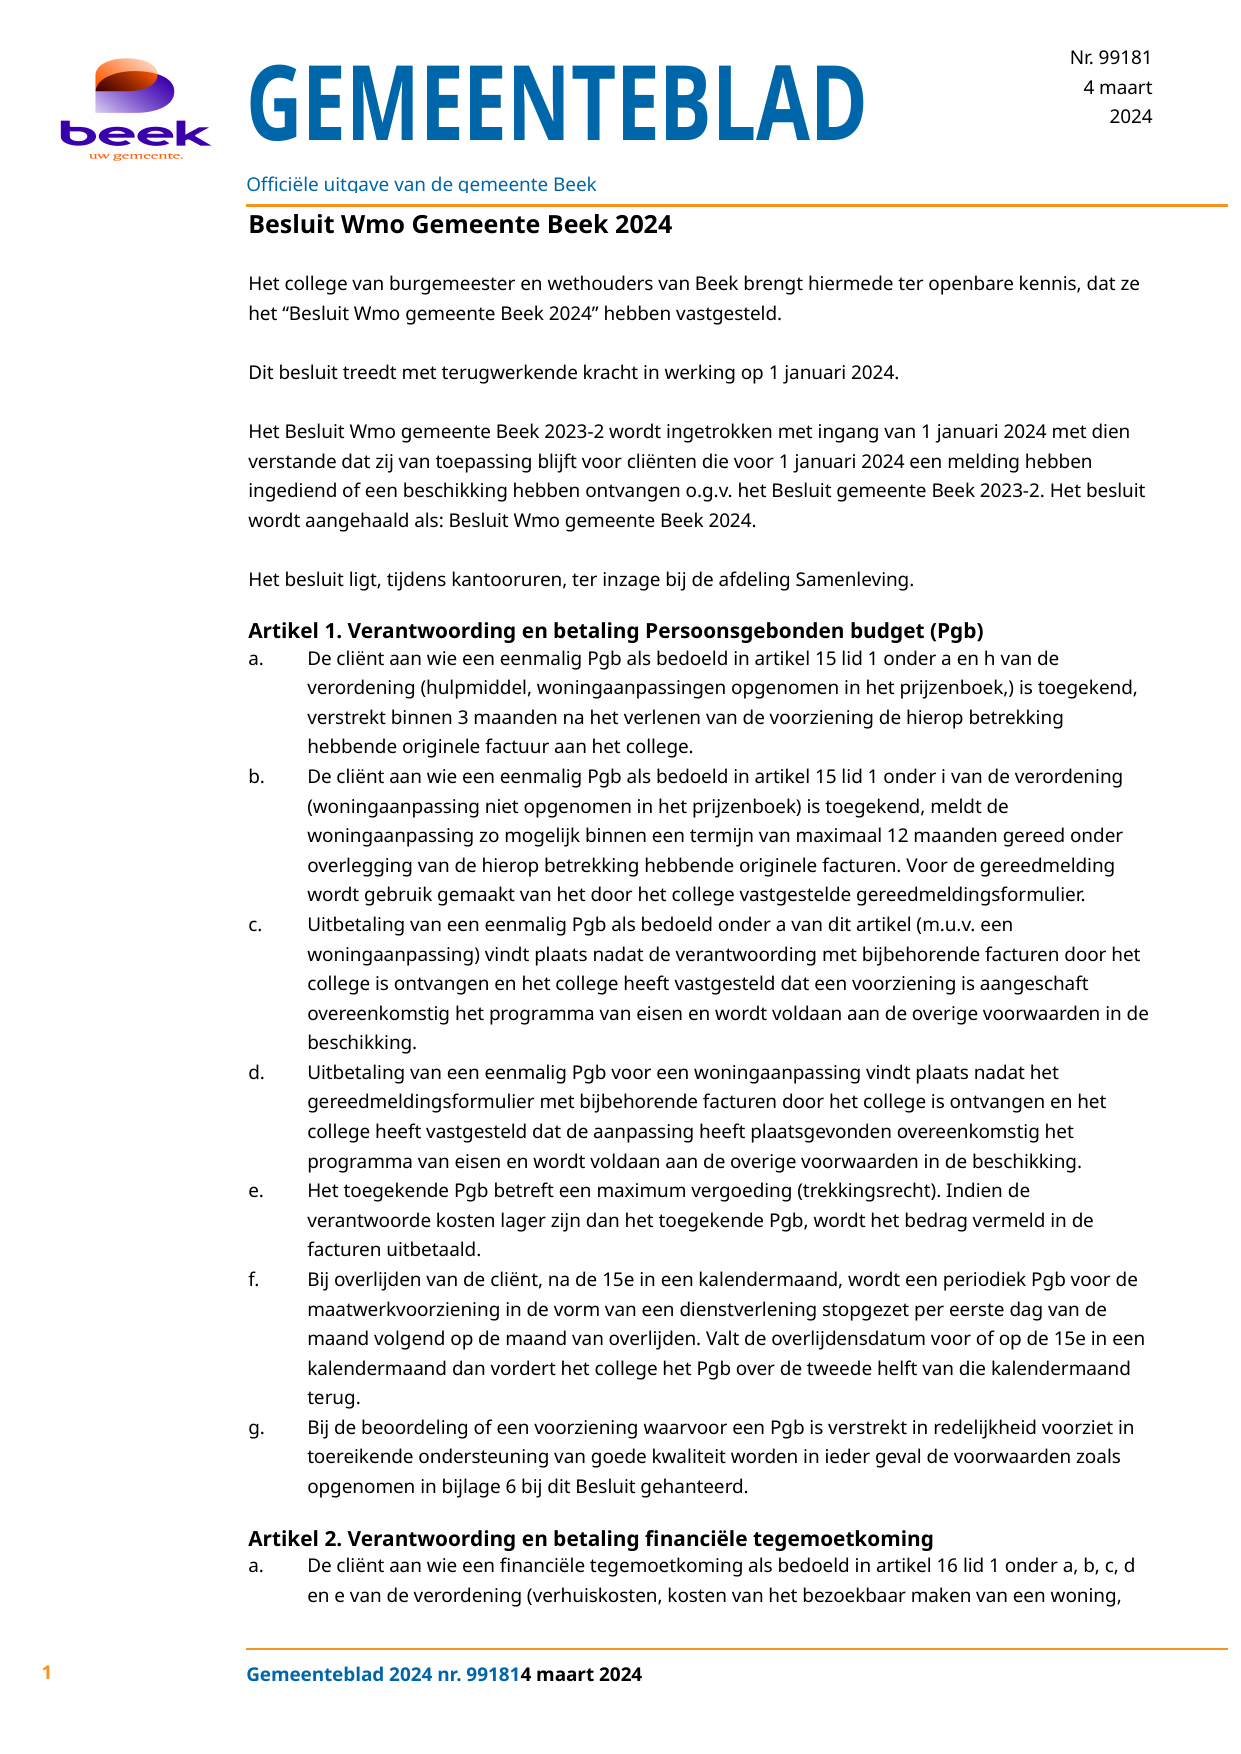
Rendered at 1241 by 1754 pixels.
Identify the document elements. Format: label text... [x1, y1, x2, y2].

text Besluit Wmo Gemeente Beek 2024 [248, 207, 1152, 241]
text Het Besluit Wmo gemeente Beek 2023-2 wordt ingetrokken met ingang van 1 januari 2024 met dien verstande dat zij van toepassing blijft voor cliënten die voor 1 januari 2024 een melding hebben ingediend of een beschikking hebben ontvangen o.g.v. het Besluit gemeente Beek 2023-2. Het besluit wordt aangehaald als: Besluit Wmo gemeente Beek 2024. [248, 418, 1152, 533]
text Artikel 1. Verantwoording en betaling Persoonsgebonden budget (Pgb) [248, 617, 1152, 645]
list Het toegekende Pgb betreft een maximum vergoeding (trekkingsrecht). Indien de verantwoorde kosten lager zijn dan het toegekende Pgb, wordt het bedrag vermeld in de facturen uitbetaald. [248, 1177, 1152, 1262]
text Het college van burgemeester en wethouders van Beek brengt hiermede ter openbare kennis, dat ze het “Besluit Wmo gemeente Beek 2024” hebben vastgesteld. [248, 270, 1152, 326]
text Artikel 2. Verantwoording en betaling financiële tegemoetkoming [248, 1524, 1152, 1552]
list Uitbetaling van een eenmalig Pgb als bedoeld onder a van dit artikel (m.u.v. een woningaanpassing) vindt plaats nadat de verantwoording met bijbehorende facturen door het college is ontvangen en het college heeft vastgesteld dat een voorziening is aangeschaft overeenkomstig het programma van eisen en wordt voldaan aan de overige voorwaarden in de beschikking. [248, 911, 1152, 1055]
list Uitbetaling van een eenmalig Pgb voor een woningaanpassing vindt plaats nadat het gereedmeldingsformulier met bijbehorende facturen door het college is ontvangen en het college heeft vastgesteld dat de aanpassing heeft plaatsgevonden overeenkomstig het programma van eisen en wordt voldaan aan de overige voorwaarden in de beschikking. [248, 1059, 1152, 1174]
list De cliënt aan wie een eenmalig Pgb als bedoeld in artikel 15 lid 1 onder a en h van de verordening (hulpmiddel, woningaanpassingen opgenomen in het prijzenboek,) is toegekend, verstrekt binnen 3 maanden na het verlenen van de voorziening de hierop betrekking hebbende originele factuur aan het college. [248, 645, 1152, 759]
text Het besluit ligt, tijdens kantooruren, ter inzage bij de afdeling Samenleving. [248, 566, 1152, 592]
list Bij overlijden van de cliënt, na de 15e in een kalendermaand, wordt een periodiek Pgb voor de maatwerkvoorziening in de vorm van een dienstverlening stopgezet per eerste dag van de maand volgend op de maand van overlijden. Valt de overlijdensdatum voor of op de 15e in een kalendermaand dan vordert het college het Pgb over de tweede helft van die kalendermaand terug. [248, 1266, 1152, 1410]
list De cliënt aan wie een eenmalig Pgb als bedoeld in artikel 15 lid 1 onder i van de verordening (woningaanpassing niet opgenomen in het prijzenboek) is toegekend, meldt de woningaanpassing zo mogelijk binnen een termijn van maximaal 12 maanden gereed onder overlegging van de hierop betrekking hebbende originele facturen. Voor de gereedmelding wordt gebruik gemaakt van het door het college vastgestelde gereedmeldingsformulier. [248, 763, 1152, 907]
picture [41, 47, 231, 172]
list De cliënt aan wie een financiële tegemoetkoming als bedoeld in artikel 16 lid 1 onder a, b, c, d en e van de verordening (verhuiskosten, kosten van het bezoekbaar maken van een woning, [248, 1552, 1152, 1607]
text Dit besluit treedt met terugwerkende kracht in werking op 1 januari 2024. [248, 359, 1152, 385]
list Bij de beoordeling of een voorziening waarvoor een Pgb is verstrekt in redelijkheid voorziet in toereikende ondersteuning van goede kwaliteit worden in ieder geval de voorwaarden zoals opgenomen in bijlage 6 bij dit Besluit gehanteerd. [248, 1414, 1152, 1499]
